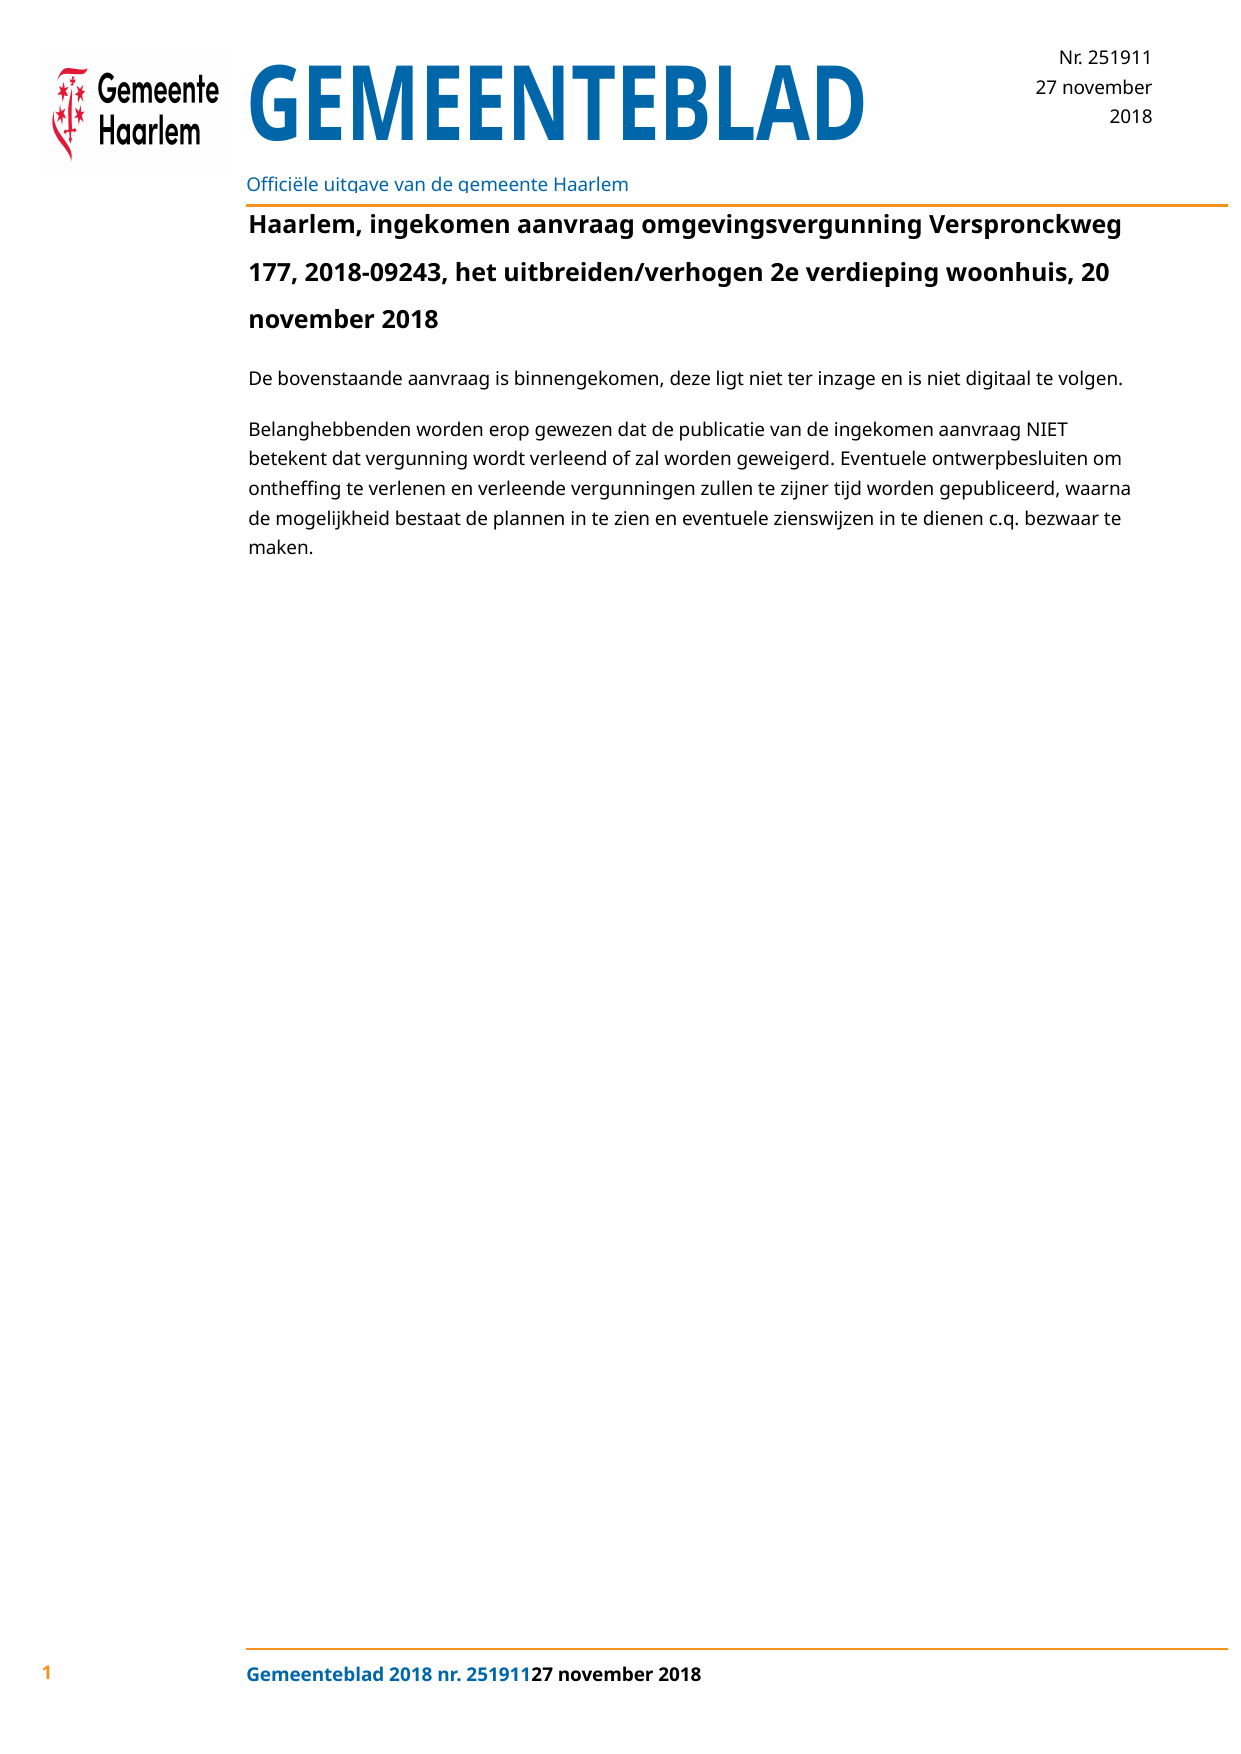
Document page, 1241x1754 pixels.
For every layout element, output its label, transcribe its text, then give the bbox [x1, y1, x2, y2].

text Belanghebbenden worden erop gewezen dat de publicatie van de ingekomen aanvraag NIET betekent dat vergunning wordt verleend of zal worden geweigerd. Eventuele ontwerpbesluiten om ontheffing te verlenen en verleende vergunningen zullen te zijner tijd worden gepubliceerd, waarna de mogelijkheid bestaat de plannen in te zien en eventuele zienswijzen in te dienen c.q. bezwaar te maken. [248, 416, 1152, 560]
text De bovenstaande aanvraag is binnengekomen, deze ligt niet ter inzage en is niet digitaal te volgen. [248, 366, 1152, 391]
text Haarlem, ingekomen aanvraag omgevingsvergunning Verspronckweg 177, 2018-09243, het uitbreiden/verhogen 2e verdieping woonhuis, 20 november 2018 [248, 207, 1152, 336]
picture [41, 47, 231, 172]
